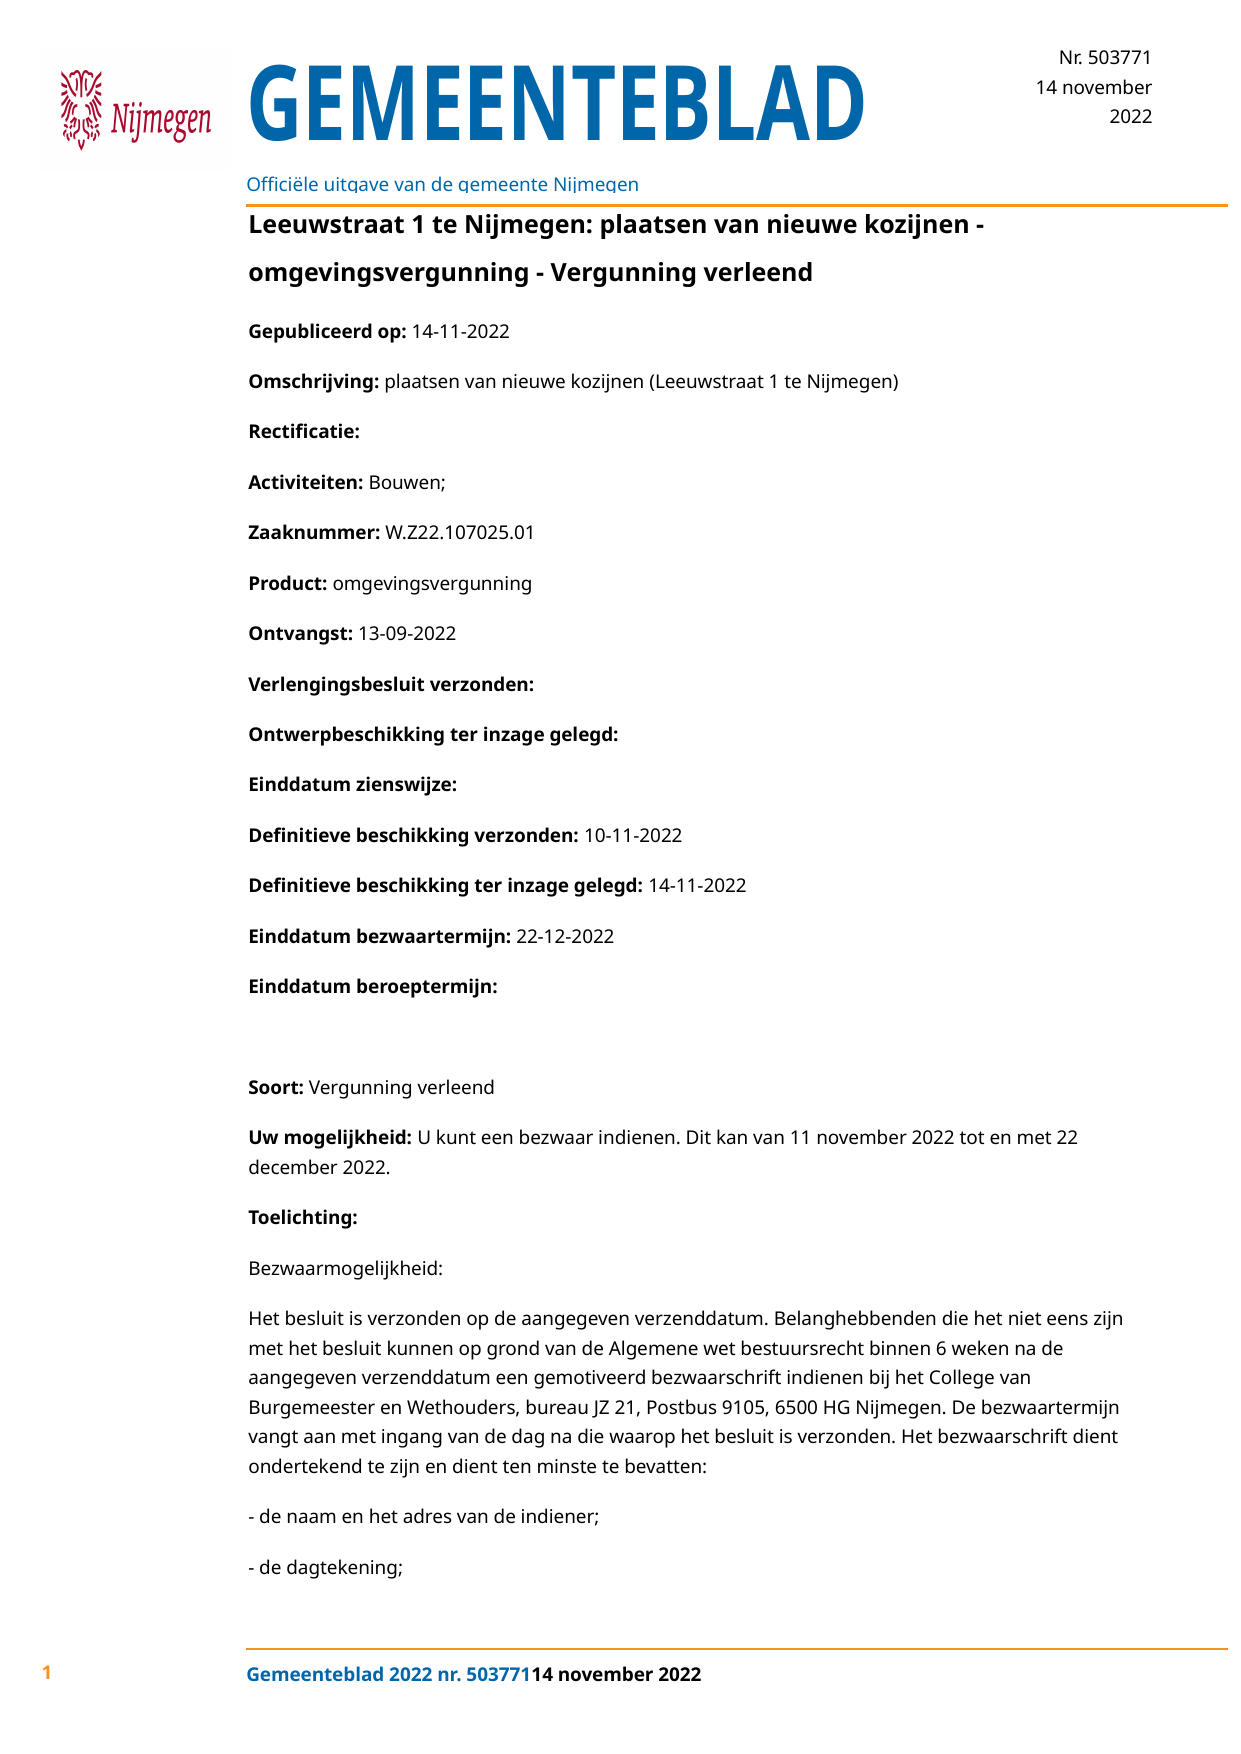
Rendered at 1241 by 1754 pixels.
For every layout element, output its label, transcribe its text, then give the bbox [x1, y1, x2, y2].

text Leeuwstraat 1 te Nijmegen: plaatsen van nieuwe kozijnen - omgevingsvergunning - Vergunning verleend [248, 207, 1152, 288]
text Toelichting: [248, 1204, 1152, 1230]
text - de naam en het adres van de indiener; [248, 1504, 1152, 1529]
text Ontvangst: 13-09-2022 [248, 620, 1152, 646]
text Gepubliceerd op: 14-11-2022 [248, 318, 1152, 344]
text Definitieve beschikking ter inzage gelegd: 14-11-2022 [248, 872, 1152, 898]
text Rectificatie: [248, 419, 1152, 444]
text - de dagtekening; [248, 1554, 1152, 1580]
text Ontwerpbeschikking ter inzage gelegd: [248, 721, 1152, 747]
text Product: omgevingsvergunning [248, 570, 1152, 596]
text Verlengingsbesluit verzonden: [248, 671, 1152, 697]
text Bezwaarmogelijkheid: [248, 1255, 1152, 1281]
text Uw mogelijkheid: U kunt een bezwaar indienen. Dit kan van 11 november 2022 tot en met 22 december 2022. [248, 1124, 1152, 1180]
text Einddatum zienswijze: [248, 772, 1152, 797]
text Einddatum beroeptermijn: [248, 973, 1152, 999]
picture [41, 47, 231, 172]
text Einddatum bezwaartermijn: 22-12-2022 [248, 923, 1152, 949]
text Het besluit is verzonden op de aangegeven verzenddatum. Belanghebbenden die het niet eens zijn met het besluit kunnen op grond van de Algemene wet bestuursrecht binnen 6 weken na de aangegeven verzenddatum een gemotiveerd bezwaarschrift indienen bij het College van Burgemeester en Wethouders, bureau JZ 21, Postbus 9105, 6500 HG Nijmegen. De bezwaartermijn vangt aan met ingang van de dag na die waarop het besluit is verzonden. Het bezwaarschrift dient ondertekend te zijn en dient ten minste te bevatten: [248, 1305, 1152, 1479]
text Zaaknummer: W.Z22.107025.01 [248, 519, 1152, 545]
text Soort: Vergunning verleend [248, 1074, 1152, 1100]
text Activiteiten: Bouwen; [248, 469, 1152, 495]
text Omschrijving: plaatsen van nieuwe kozijnen (Leeuwstraat 1 te Nijmegen) [248, 368, 1152, 394]
text Definitieve beschikking verzonden: 10-11-2022 [248, 822, 1152, 848]
